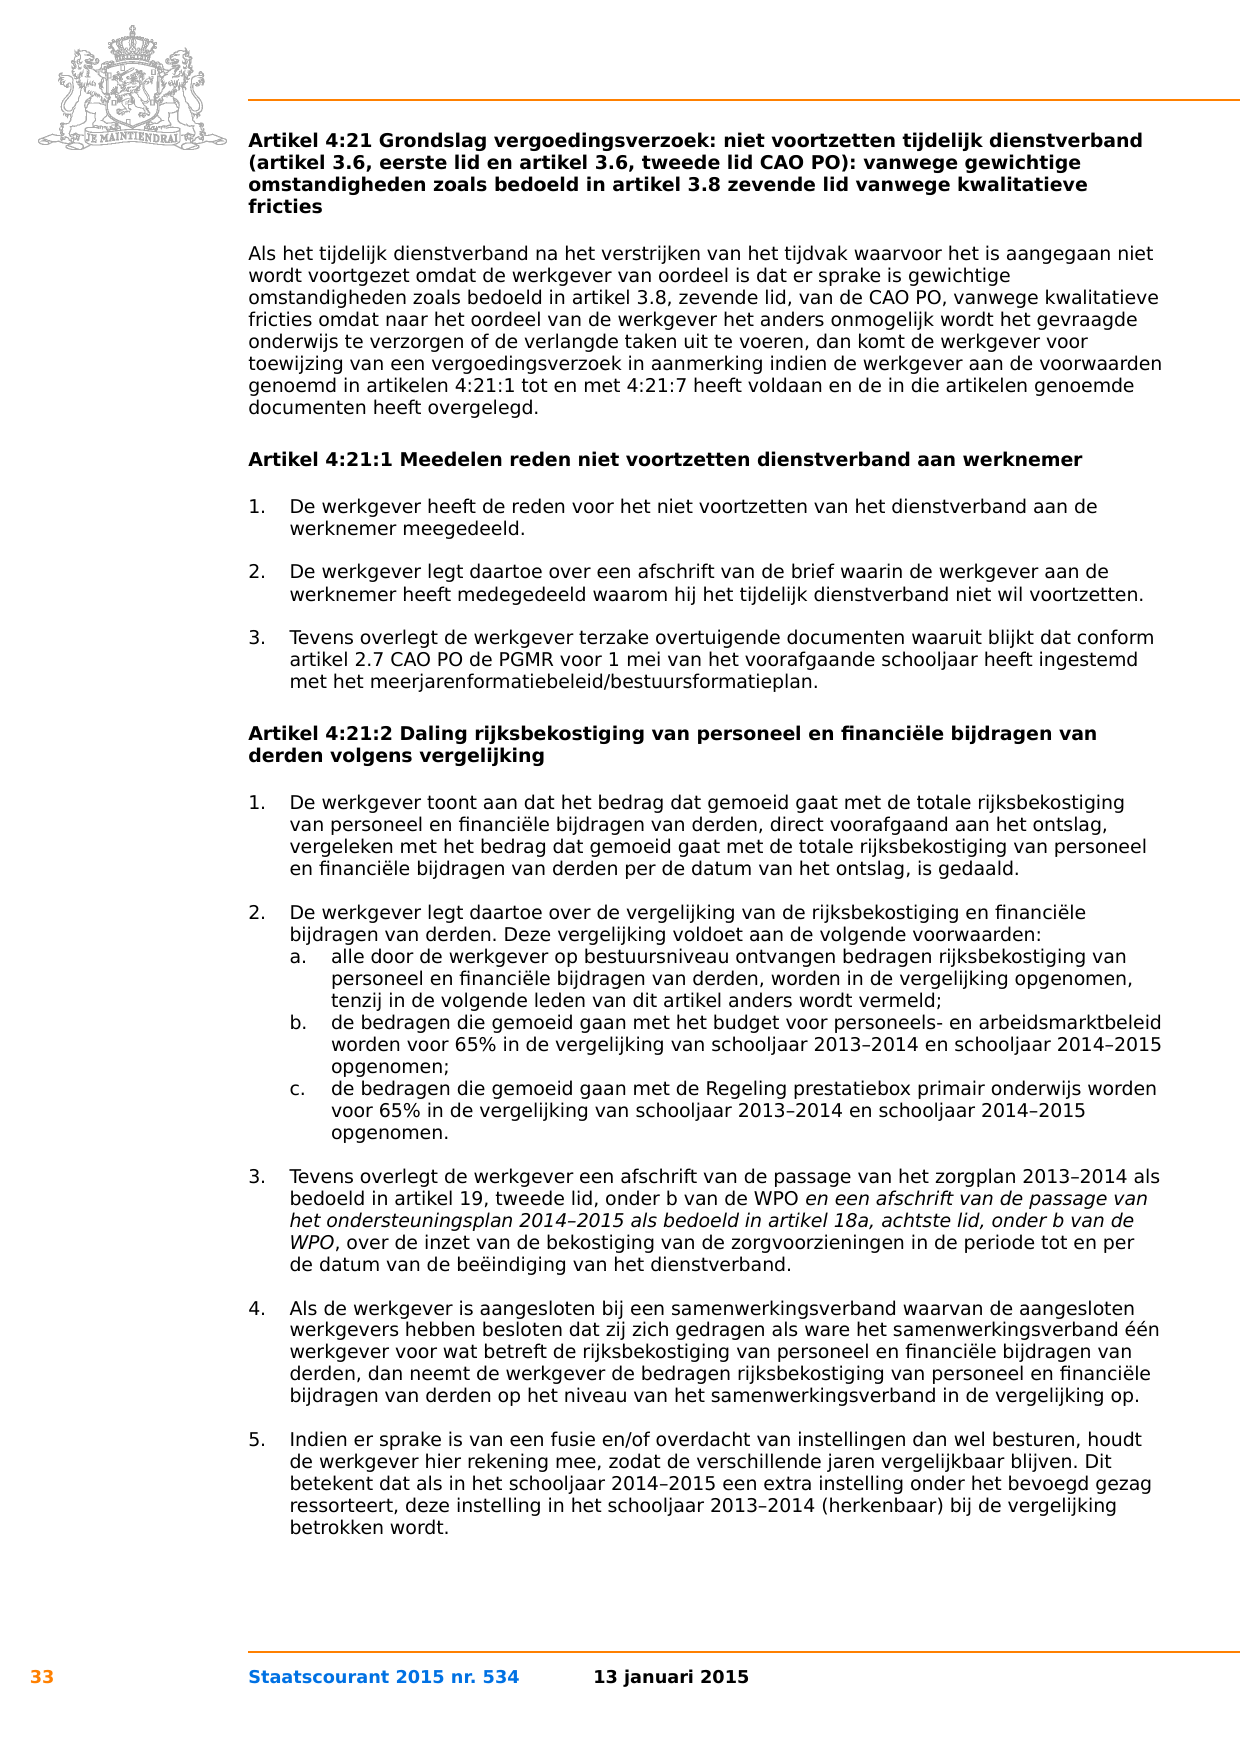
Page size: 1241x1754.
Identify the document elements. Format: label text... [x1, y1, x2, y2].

text 2. De werkgever legt daartoe over een afschrift van de brief waarin de werkgever aan de werknemer heeft medegedeeld waarom hij het tijdelijk dienstverband niet wil voortzetten. [248, 561, 1163, 605]
text 5. Indien er sprake is van een fusie en/of overdacht van instellingen dan wel besturen, houdt de werkgever hier rekening mee, zodat de verschillende jaren vergelijkbaar blijven. Dit betekent dat als in het schooljaar 2014–2015 een extra instelling onder het bevoegd gezag ressorteert, deze instelling in het schooljaar 2013–2014 (herkenbaar) bij de vergelijking betrokken wordt. [248, 1429, 1163, 1539]
text b. de bedragen die gemoeid gaan met het budget voor personeels- en arbeidsmarktbeleid worden voor 65% in de vergelijking van schooljaar 2013–2014 en schooljaar 2014–2015 opgenomen; [289, 1012, 1163, 1078]
text 1. De werkgever toont aan dat het bedrag dat gemoeid gaat met de totale rijksbekostiging van personeel en financiële bijdragen van derden, direct voorafgaand aan het ontslag, vergeleken met het bedrag dat gemoeid gaat met de totale rijksbekostiging van personeel en financiële bijdragen van derden per de datum van het ontslag, is gedaald. [248, 792, 1163, 880]
subtitle Artikel 4:21:2 Daling rijksbekostiging van personeel en financiële bijdragen van derden volgens vergelijking [248, 723, 1163, 767]
text 3. Tevens overlegt de werkgever een afschrift van de passage van het zorgplan 2013–2014 als bedoeld in artikel 19, tweede lid, onder b van de WPO en een afschrift van de passage van het ondersteuningsplan 2014–2015 als bedoeld in artikel 18a, achtste lid, onder b van de WPO, over de inzet van de bekostiging van de zorgvoorzieningen in de periode tot en per de datum van de beëindiging van het dienstverband. [248, 1166, 1163, 1276]
text 2. De werkgever legt daartoe over de vergelijking van de rijksbekostiging en financiële bijdragen van derden. Deze vergelijking voldoet aan de volgende voorwaarden: [248, 902, 1163, 946]
text 1. De werkgever heeft de reden voor het niet voortzetten van het dienstverband aan de werknemer meegedeeld. [248, 496, 1163, 539]
text 3. Tevens overlegt de werkgever terzake overtuigende documenten waaruit blijkt dat conform artikel 2.7 CAO PO de PGMR voor 1 mei van het voorafgaande schooljaar heeft ingestemd met het meerjarenformatiebeleid/bestuursformatieplan. [248, 627, 1163, 693]
text Als het tijdelijk dienstverband na het verstrijken van het tijdvak waarvoor het is aangegaan niet wordt voortgezet omdat de werkgever van oordeel is dat er sprake is gewichtige omstandigheden zoals bedoeld in artikel 3.8, zevende lid, van de CAO PO, vanwege kwalitatieve fricties omdat naar het oordeel van de werkgever het anders onmogelijk wordt het gevraagde onderwijs te verzorgen of de verlangde taken uit te voeren, dan komt de werkgever voor toewijzing van een vergoedingsverzoek in aanmerking indien de werkgever aan de voorwaarden genoemd in artikelen 4:21:1 tot en met 4:21:7 heeft voldaan en de in die artikelen genoemde documenten heeft overgelegd. [248, 243, 1163, 419]
text a. alle door de werkgever op bestuursniveau ontvangen bedragen rijksbekostiging van personeel en financiële bijdragen van derden, worden in de vergelijking opgenomen, tenzij in de volgende leden van dit artikel anders wordt vermeld; [289, 946, 1163, 1012]
subtitle Artikel 4:21:1 Meedelen reden niet voortzetten dienstverband aan werknemer [248, 449, 1163, 471]
subtitle Artikel 4:21 Grondslag vergoedingsverzoek: niet voortzetten tijdelijk dienstverband (artikel 3.6, eerste lid en artikel 3.6, tweede lid CAO PO): vanwege gewichtige omstandigheden zoals bedoeld in artikel 3.8 zevende lid vanwege kwalitatieve fricties [248, 130, 1163, 218]
text 4. Als de werkgever is aangesloten bij een samenwerkingsverband waarvan de aangesloten werkgevers hebben besloten dat zij zich gedragen als ware het samenwerkingsverband één werkgever voor wat betreft de rijksbekostiging van personeel en financiële bijdragen van derden, dan neemt de werkgever de bedragen rijksbekostiging van personeel en financiële bijdragen van derden op het niveau van het samenwerkingsverband in de vergelijking op. [248, 1297, 1163, 1407]
text c. de bedragen die gemoeid gaan met de Regeling prestatiebox primair onderwijs worden voor 65% in de vergelijking van schooljaar 2013–2014 en schooljaar 2014–2015 opgenomen. [289, 1078, 1163, 1144]
picture [38, 25, 227, 150]
